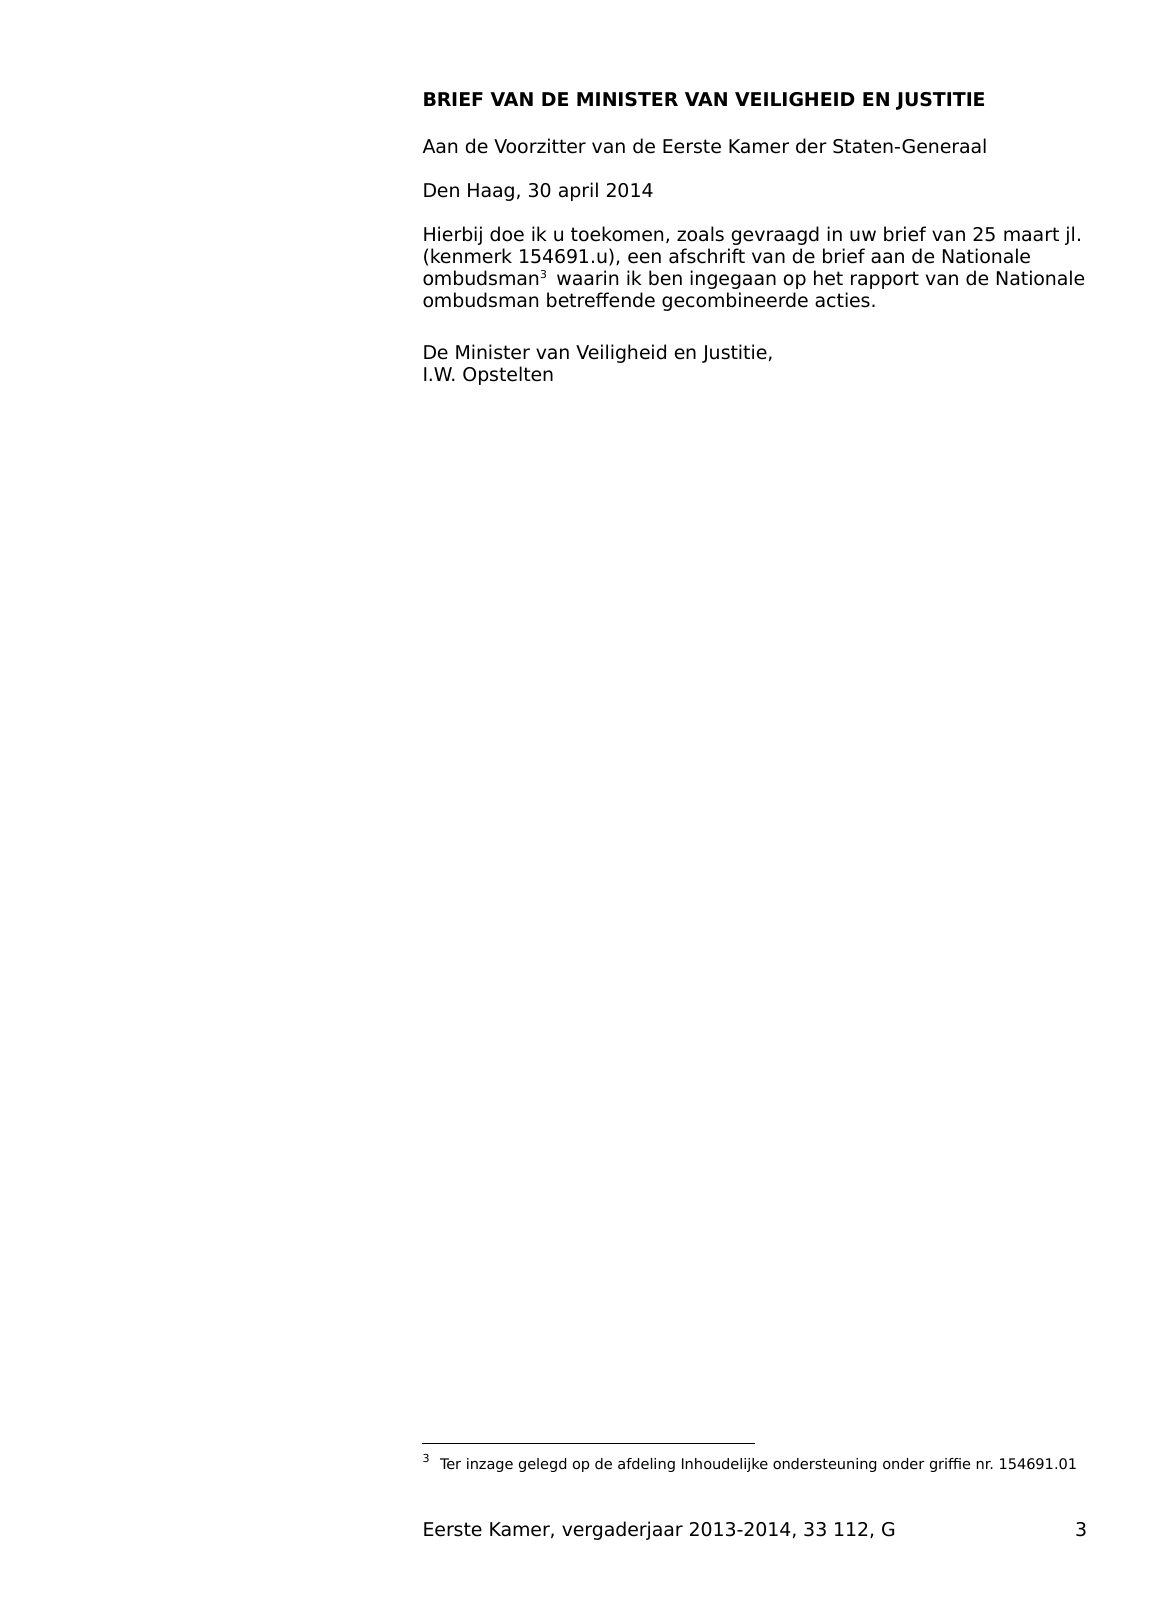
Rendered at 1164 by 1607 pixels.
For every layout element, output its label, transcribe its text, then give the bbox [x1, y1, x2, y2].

subtitle BRIEF VAN DE MINISTER VAN VEILIGHEID EN JUSTITIE [422, 89, 1087, 111]
text Den Haag, 30 april 2014 [422, 180, 1087, 202]
text Aan de Voorzitter van de Eerste Kamer der Staten-Generaal [422, 136, 1087, 158]
text De Minister van Veiligheid en Justitie, I.W. Opstelten [422, 342, 1087, 386]
text Hierbij doe ik u toekomen, zoals gevraagd in uw brief van 25 maart jl. (kenmerk 154691.u), een afschrift van de brief aan de Nationale ombudsman waarin ik ben ingegaan op het rapport van de Nationale ombudsman betreffende gecombineerde acties. [422, 224, 1087, 312]
text Ter inzage gelegd op de afdeling Inhoudelijke ondersteuning onder griffie nr. 154691.01 [422, 1452, 1087, 1474]
